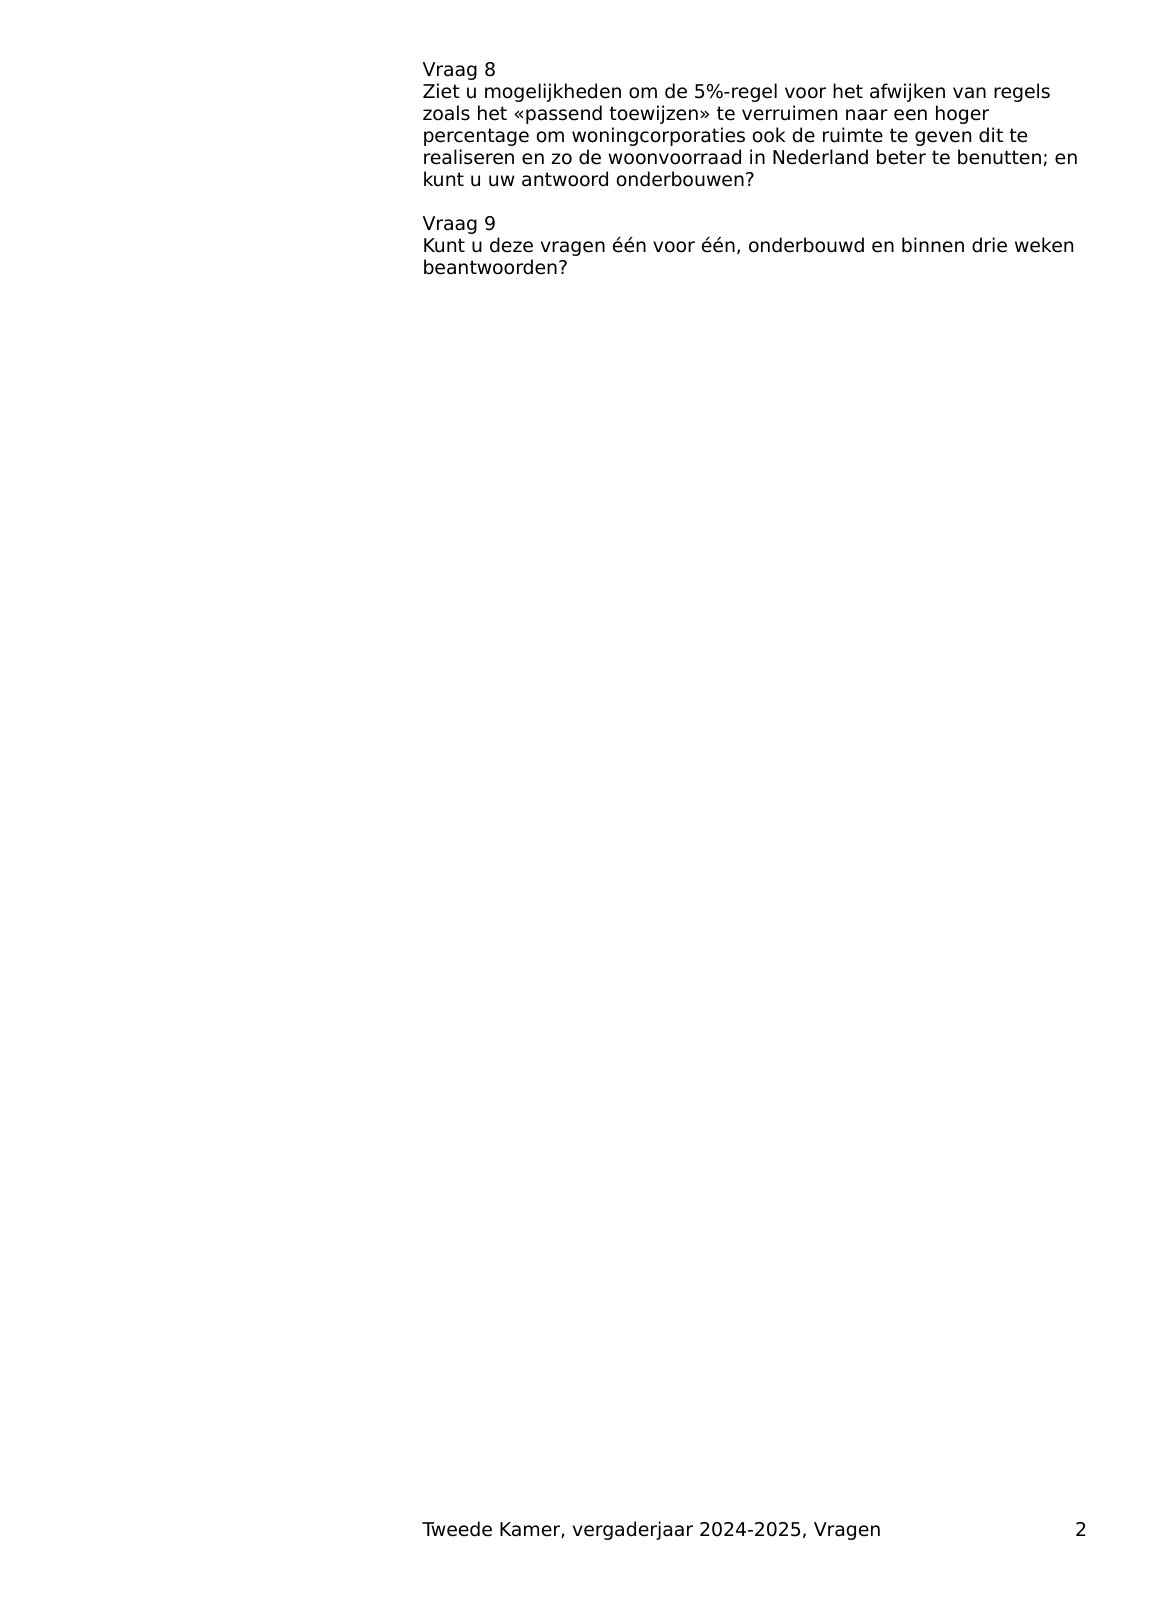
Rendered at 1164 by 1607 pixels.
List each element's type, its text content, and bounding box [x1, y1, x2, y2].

text Kunt u deze vragen één voor één, onderbouwd en binnen drie weken beantwoorden? [422, 235, 1087, 279]
text Vraag 9 [422, 213, 1087, 235]
text Ziet u mogelijkheden om de 5%-regel voor het afwijken van regels zoals het «passend toewijzen» te verruimen naar een hoger percentage om woningcorporaties ook de ruimte te geven dit te realiseren en zo de woonvoorraad in Nederland beter te benutten; en kunt u uw antwoord onderbouwen? [422, 81, 1087, 191]
text Vraag 8 [422, 59, 1087, 81]
